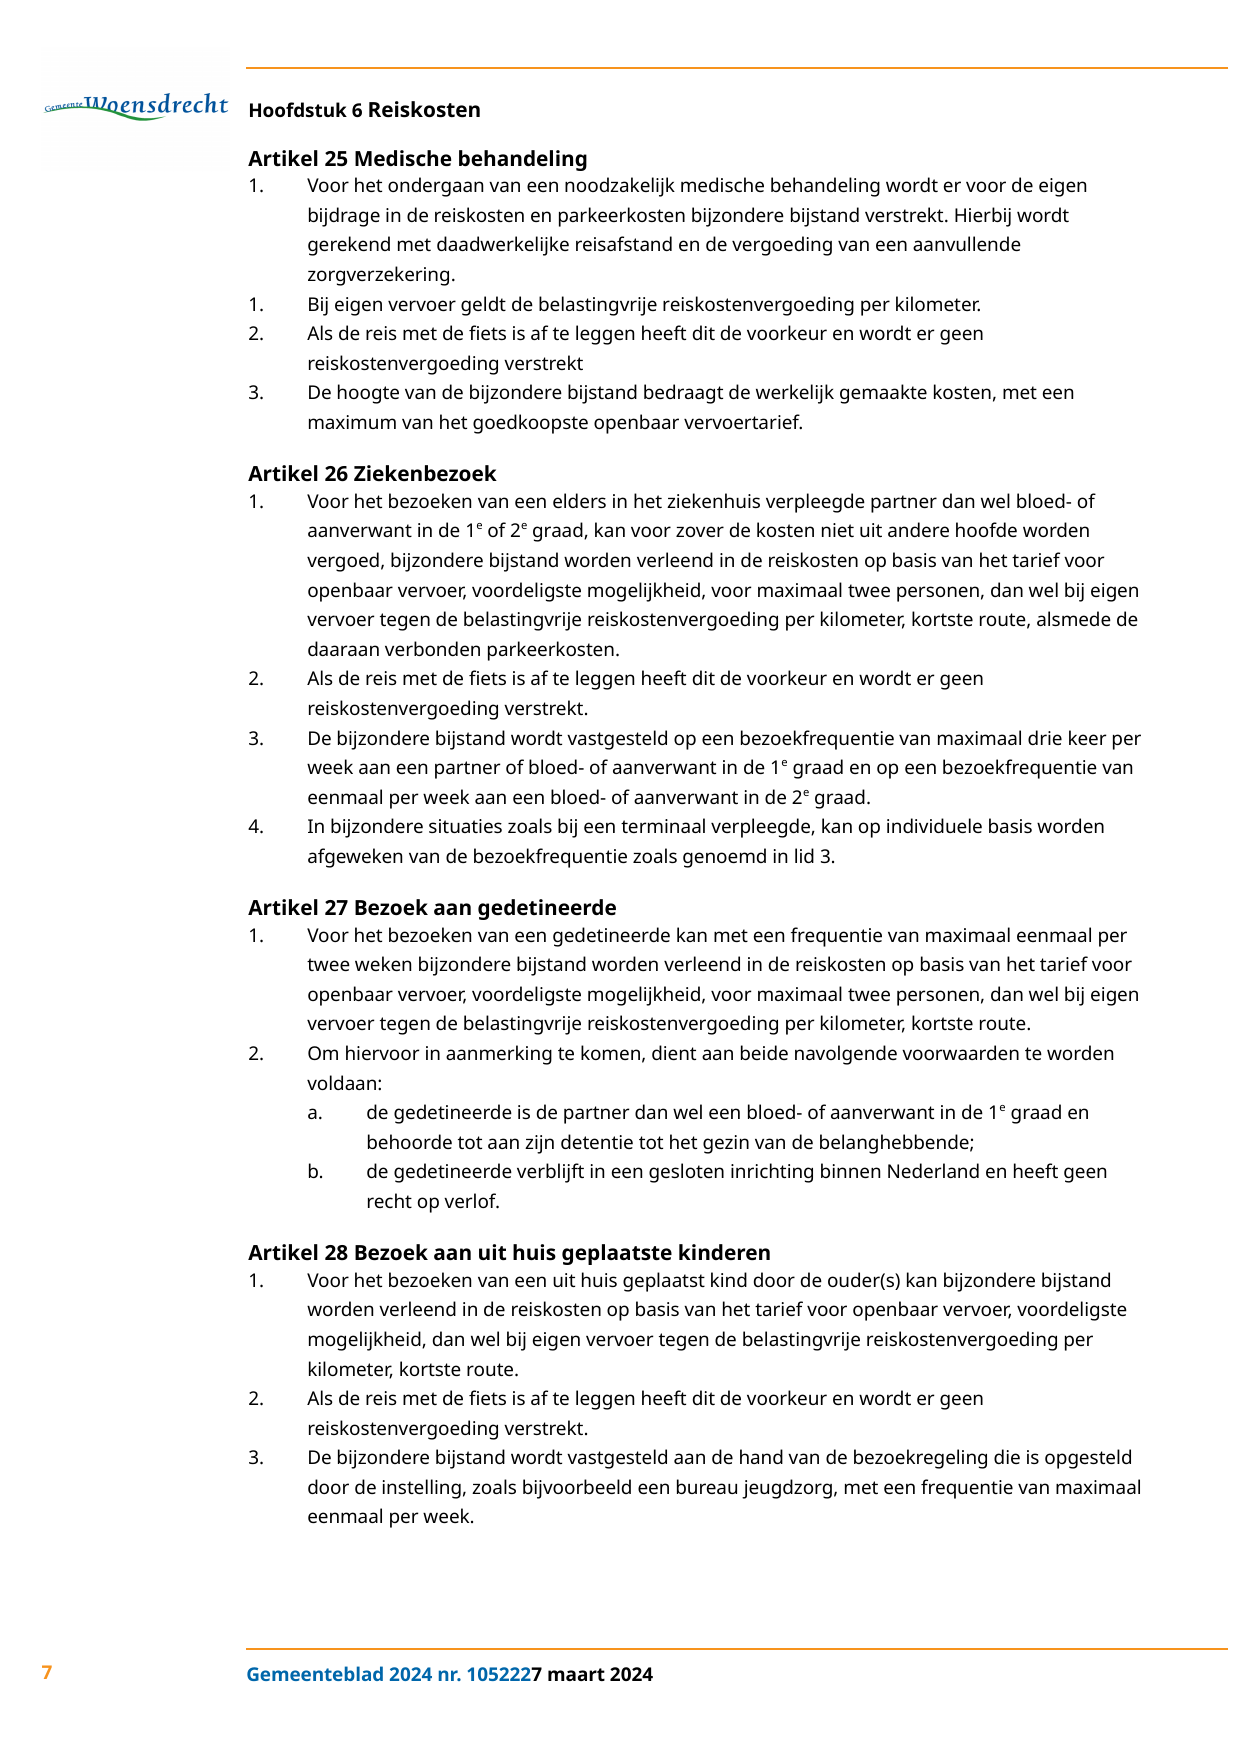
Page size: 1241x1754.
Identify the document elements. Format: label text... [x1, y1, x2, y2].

text Hoofdstuk 6 Reiskosten [248, 95, 1152, 123]
list Voor het ondergaan van een noodzakelijk medische behandeling wordt er voor de eigen bijdrage in de reiskosten en parkeerkosten bijzondere bijstand verstrekt. Hierbij wordt gerekend met daadwerkelijke reisafstand en de vergoeding van een aanvullende zorgverzekering. [248, 172, 1152, 287]
text Artikel 26 Ziekenbezoek [248, 459, 1152, 488]
list Om hiervoor in aanmerking te komen, dient aan beide navolgende voorwaarden te worden voldaan: [248, 1040, 1152, 1096]
list In bijzondere situaties zoals bij een terminaal verpleegde, kan op individuele basis worden afgeweken van de bezoekfrequentie zoals genoemd in lid 3. [248, 813, 1152, 869]
list Als de reis met de fiets is af te leggen heeft dit de voorkeur en wordt er geen reiskostenvergoeding verstrekt. [248, 1385, 1152, 1441]
list De bijzondere bijstand wordt vastgesteld op een bezoekfrequentie van maximaal drie keer per week aan een partner of bloed- of aanverwant in de 1e graad en op een bezoekfrequentie van eenmaal per week aan een bloed- of aanverwant in de 2e graad. [248, 725, 1152, 809]
list De bijzondere bijstand wordt vastgesteld aan de hand van de bezoekregeling die is opgesteld door de instelling, zoals bijvoorbeeld een bureau jeugdzorg, met een frequentie van maximaal eenmaal per week. [248, 1444, 1152, 1529]
list Voor het bezoeken van een uit huis geplaatst kind door de ouder(s) kan bijzondere bijstand worden verleend in de reiskosten op basis van het tarief voor openbaar vervoer, voordeligste mogelijkheid, dan wel bij eigen vervoer tegen de belastingvrije reiskostenvergoeding per kilometer, kortste route. [248, 1267, 1152, 1381]
text Artikel 25 Medische behandeling [248, 144, 1152, 172]
picture [41, 47, 231, 172]
list Voor het bezoeken van een elders in het ziekenhuis verpleegde partner dan wel bloed- of aanverwant in de 1e of 2e graad, kan voor zover de kosten niet uit andere hoofde worden vergoed, bijzondere bijstand worden verleend in de reiskosten op basis van het tarief voor openbaar vervoer, voordeligste mogelijkheid, voor maximaal twee personen, dan wel bij eigen vervoer tegen de belastingvrije reiskostenvergoeding per kilometer, kortste route, alsmede de daaraan verbonden parkeerkosten. [248, 488, 1152, 662]
list Als de reis met de fiets is af te leggen heeft dit de voorkeur en wordt er geen reiskostenvergoeding verstrekt [248, 320, 1152, 376]
text Artikel 28 Bezoek aan uit huis geplaatste kinderen [248, 1238, 1152, 1267]
list de gedetineerde is de partner dan wel een bloed- of aanverwant in de 1e graad en behoorde tot aan zijn detentie tot het gezin van de belanghebbende; [307, 1099, 1152, 1155]
list Als de reis met de fiets is af te leggen heeft dit de voorkeur en wordt er geen reiskostenvergoeding verstrekt. [248, 666, 1152, 721]
list Voor het bezoeken van een gedetineerde kan met een frequentie van maximaal eenmaal per twee weken bijzondere bijstand worden verleend in de reiskosten op basis van het tarief voor openbaar vervoer, voordeligste mogelijkheid, voor maximaal twee personen, dan wel bij eigen vervoer tegen de belastingvrije reiskostenvergoeding per kilometer, kortste route. [248, 922, 1152, 1036]
list Bij eigen vervoer geldt de belastingvrije reiskostenvergoeding per kilometer. [248, 291, 1152, 317]
list de gedetineerde verblijft in een gesloten inrichting binnen Nederland en heeft geen recht op verlof. [307, 1158, 1152, 1214]
list De hoogte van de bijzondere bijstand bedraagt de werkelijk gemaakte kosten, met een maximum van het goedkoopste openbaar vervoertarief. [248, 379, 1152, 435]
text Artikel 27 Bezoek aan gedetineerde [248, 893, 1152, 922]
